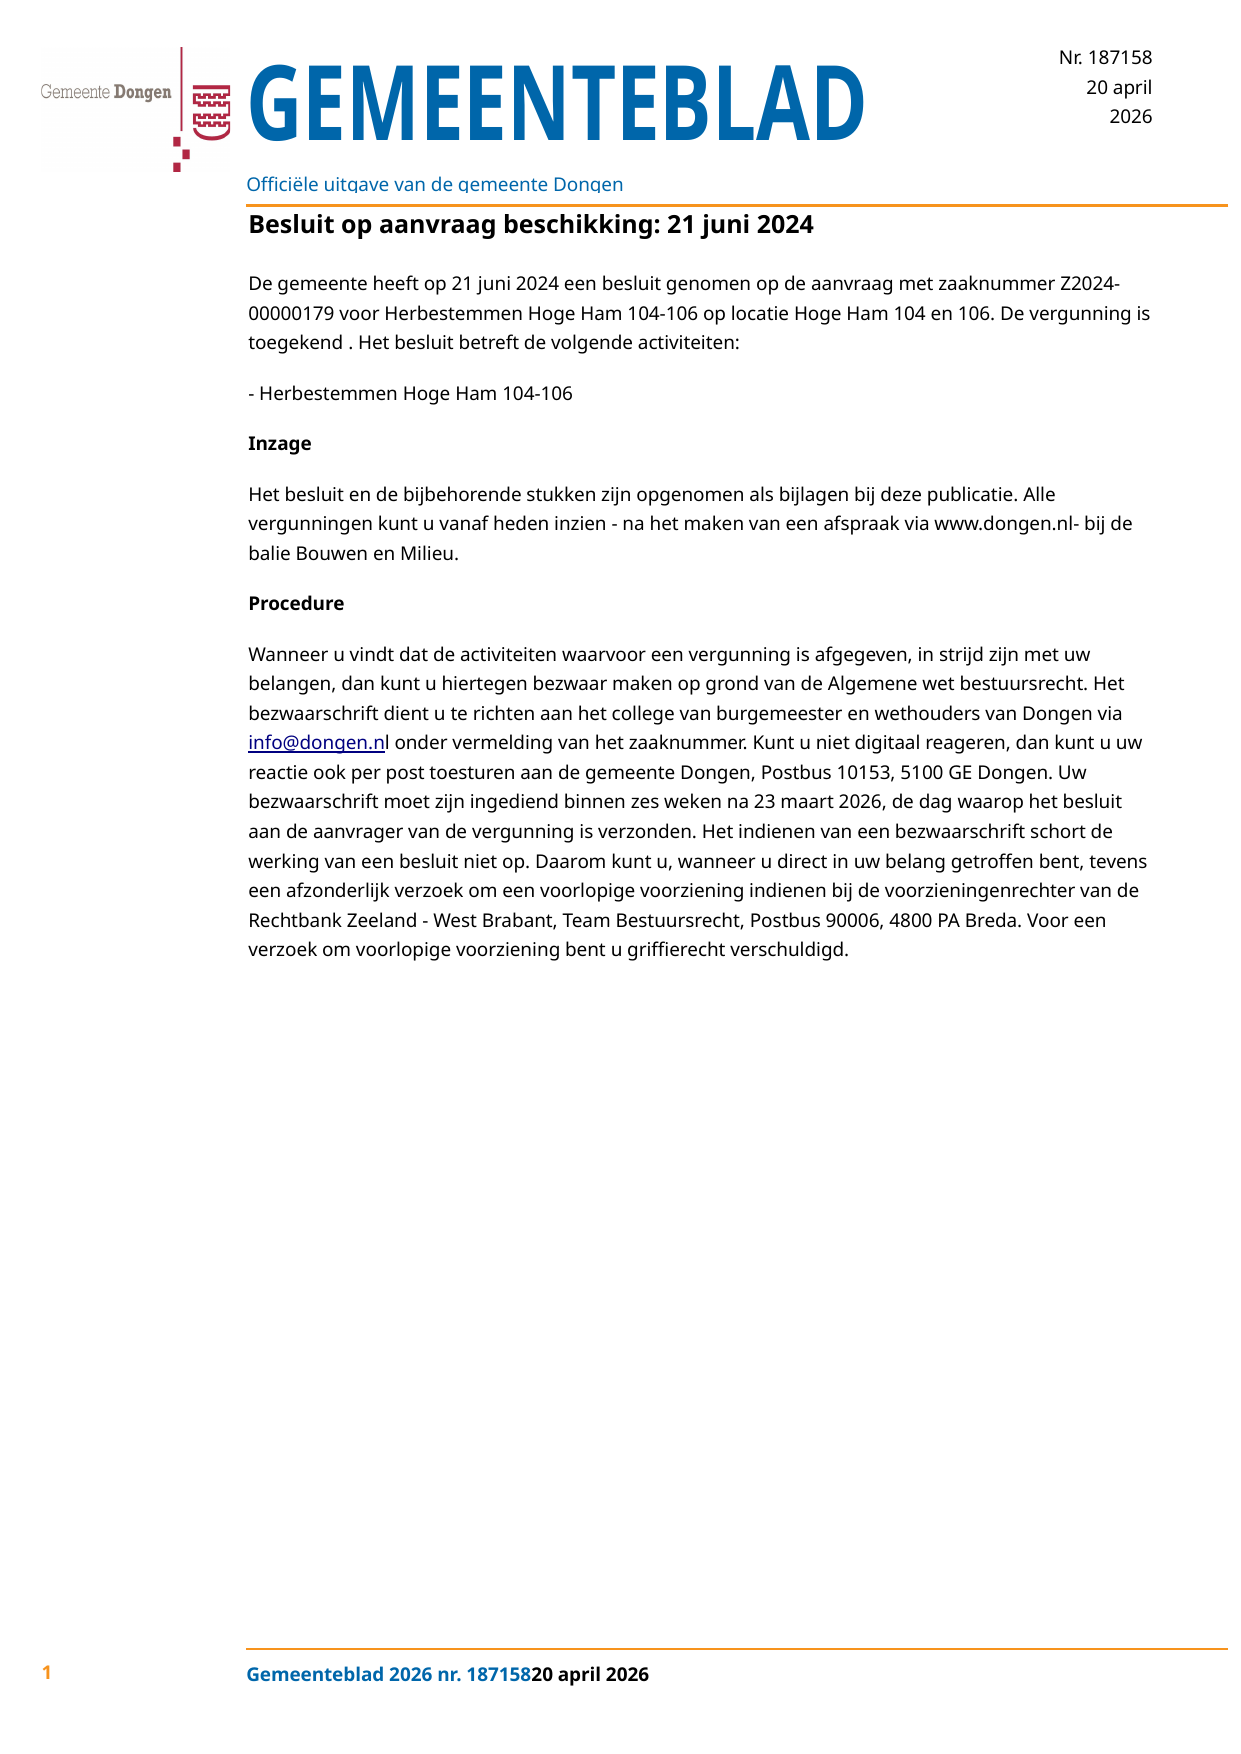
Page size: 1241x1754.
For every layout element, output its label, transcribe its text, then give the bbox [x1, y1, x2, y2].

text Procedure [248, 590, 1152, 616]
text Het besluit en de bijbehorende stukken zijn opgenomen als bijlagen bij deze publicatie. Alle vergunningen kunt u vanaf heden inzien - na het maken van een afspraak via www.dongen.nl- bij de balie Bouwen en Milieu. [248, 481, 1152, 566]
picture [41, 47, 231, 172]
text Wanneer u vindt dat de activiteiten waarvoor een vergunning is afgegeven, in strijd zijn met uw belangen, dan kunt u hiertegen bezwaar maken op grond van de Algemene wet bestuursrecht. Het bezwaarschrift dient u te richten aan het college van burgemeester en wethouders van Dongen via info@dongen.nl onder vermelding van het zaaknummer. Kunt u niet digitaal reageren, dan kunt u uw reactie ook per post toesturen aan de gemeente Dongen, Postbus 10153, 5100 GE Dongen. Uw bezwaarschrift moet zijn ingediend binnen zes weken na 23 maart 2026, de dag waarop het besluit aan de aanvrager van de vergunning is verzonden. Het indienen van een bezwaarschrift schort de werking van een besluit niet op. Daarom kunt u, wanneer u direct in uw belang getroffen bent, tevens een afzonderlijk verzoek om een voorlopige voorziening indienen bij de voorzieningenrechter van de Rechtbank Zeeland - West Brabant, Team Bestuursrecht, Postbus 90006, 4800 PA Breda. Voor een verzoek om voorlopige voorziening bent u griffierecht verschuldigd. [248, 641, 1152, 962]
text De gemeente heeft op 21 juni 2024 een besluit genomen op de aanvraag met zaaknummer Z2024-00000179 voor Herbestemmen Hoge Ham 104-106 op locatie Hoge Ham 104 en 106. De vergunning is toegekend . Het besluit betreft de volgende activiteiten: [248, 270, 1152, 355]
text Inzage [248, 430, 1152, 456]
text Besluit op aanvraag beschikking: 21 juni 2024 [248, 207, 1152, 241]
text - Herbestemmen Hoge Ham 104-106 [248, 380, 1152, 406]
